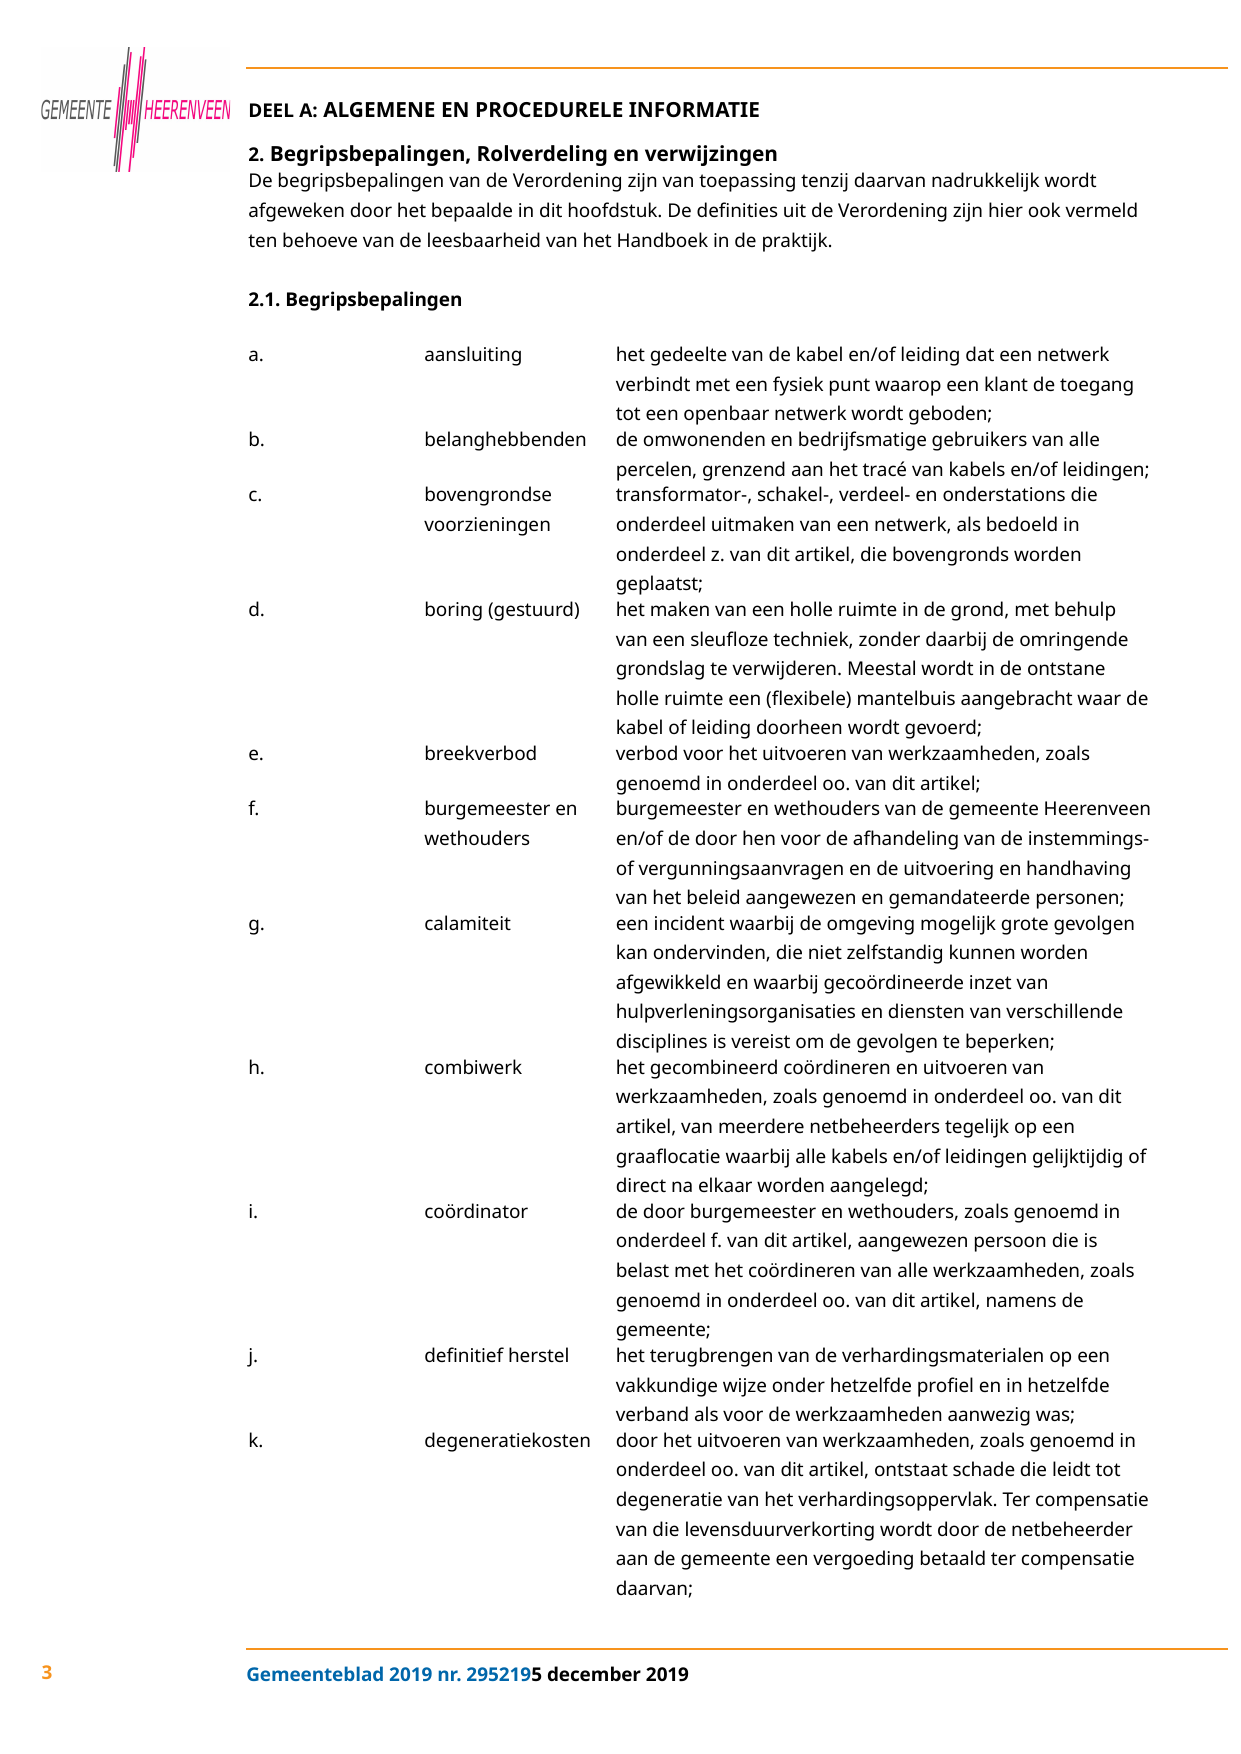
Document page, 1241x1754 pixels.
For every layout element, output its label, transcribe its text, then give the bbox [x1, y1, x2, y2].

table_cell j. [248, 1342, 424, 1427]
table_cell coördinator [424, 1198, 616, 1342]
table_cell b. [248, 426, 424, 482]
table_cell degeneratiekosten [424, 1427, 616, 1601]
picture [41, 47, 231, 172]
table_cell bovengrondse voorzieningen [424, 482, 616, 596]
table_header het gedeelte van de kabel en/of leiding dat een netwerk verbindt met een fysiek punt waarop een klant de toegang tot een openbaar netwerk wordt geboden; [616, 341, 1152, 426]
text DEEL A: ALGEMENE EN PROCEDURELE INFORMATIE [248, 95, 1152, 123]
table_cell g. [248, 910, 424, 1054]
text 2. Begripsbepalingen, Rolverdeling en verwijzingen [248, 139, 1152, 168]
table_cell calamiteit [424, 910, 616, 1054]
table_cell burgemeester en wethouders [424, 796, 616, 910]
table_cell belanghebbenden [424, 426, 616, 482]
table_header aansluiting [424, 341, 616, 426]
table_cell de omwonenden en bedrijfsmatige gebruikers van alle percelen, grenzend aan het tracé van kabels en/of leidingen; [616, 426, 1152, 482]
table_header a. [248, 341, 424, 426]
table_cell het terugbrengen van de verhardingsmaterialen op een vakkundige wijze onder hetzelfde profiel en in hetzelfde verband als voor de werkzaamheden aanwezig was; [616, 1342, 1152, 1427]
table_cell c. [248, 482, 424, 596]
text 2.1. Begripsbepalingen [248, 286, 1152, 312]
table_cell definitief herstel [424, 1342, 616, 1427]
table_cell een incident waarbij de omgeving mogelijk grote gevolgen kan ondervinden, die niet zelfstandig kunnen worden afgewikkeld en waarbij gecoördineerde inzet van hulpverleningsorganisaties en diensten van verschillende disciplines is vereist om de gevolgen te beperken; [616, 910, 1152, 1054]
table_cell i. [248, 1198, 424, 1342]
table_cell k. [248, 1427, 424, 1601]
table_cell f. [248, 796, 424, 910]
table_cell door het uitvoeren van werkzaamheden, zoals genoemd in onderdeel oo. van dit artikel, ontstaat schade die leidt tot degeneratie van het verhardingsoppervlak. Ter compensatie van die levensduurverkorting wordt door de netbeheerder aan de gemeente een vergoeding betaald ter compensatie daarvan; [616, 1427, 1152, 1601]
table_cell verbod voor het uitvoeren van werkzaamheden, zoals genoemd in onderdeel oo. van dit artikel; [616, 740, 1152, 796]
table_cell d. [248, 596, 424, 740]
table_cell boring (gestuurd) [424, 596, 616, 740]
table_cell e. [248, 740, 424, 796]
table_cell het gecombineerd coördineren en uitvoeren van werkzaamheden, zoals genoemd in onderdeel oo. van dit artikel, van meerdere netbeheerders tegelijk op een graaflocatie waarbij alle kabels en/of leidingen gelijktijdig of direct na elkaar worden aangelegd; [616, 1054, 1152, 1198]
table_cell h. [248, 1054, 424, 1198]
table_cell transformator-, schakel-, verdeel- en onderstations die onderdeel uitmaken van een netwerk, als bedoeld in onderdeel z. van dit artikel, die bovengronds worden geplaatst; [616, 482, 1152, 596]
text De begripsbepalingen van de Verordening zijn van toepassing tenzij daarvan nadrukkelijk wordt afgeweken door het bepaalde in dit hoofdstuk. De definities uit de Verordening zijn hier ook vermeld ten behoeve van de leesbaarheid van het Handboek in de praktijk. [248, 168, 1152, 253]
table_cell de door burgemeester en wethouders, zoals genoemd in onderdeel f. van dit artikel, aangewezen persoon die is belast met het coördineren van alle werkzaamheden, zoals genoemd in onderdeel oo. van dit artikel, namens de gemeente; [616, 1198, 1152, 1342]
table_cell breekverbod [424, 740, 616, 796]
table_cell het maken van een holle ruimte in de grond, met behulp van een sleufloze techniek, zonder daarbij de omringende grondslag te verwijderen. Meestal wordt in de ontstane holle ruimte een (flexibele) mantelbuis aangebracht waar de kabel of leiding doorheen wordt gevoerd; [616, 596, 1152, 740]
table_cell burgemeester en wethouders van de gemeente Heerenveen en/of de door hen voor de afhandeling van de instemmings- of vergunningsaanvragen en de uitvoering en handhaving van het beleid aangewezen en gemandateerde personen; [616, 796, 1152, 910]
table_cell combiwerk [424, 1054, 616, 1198]
